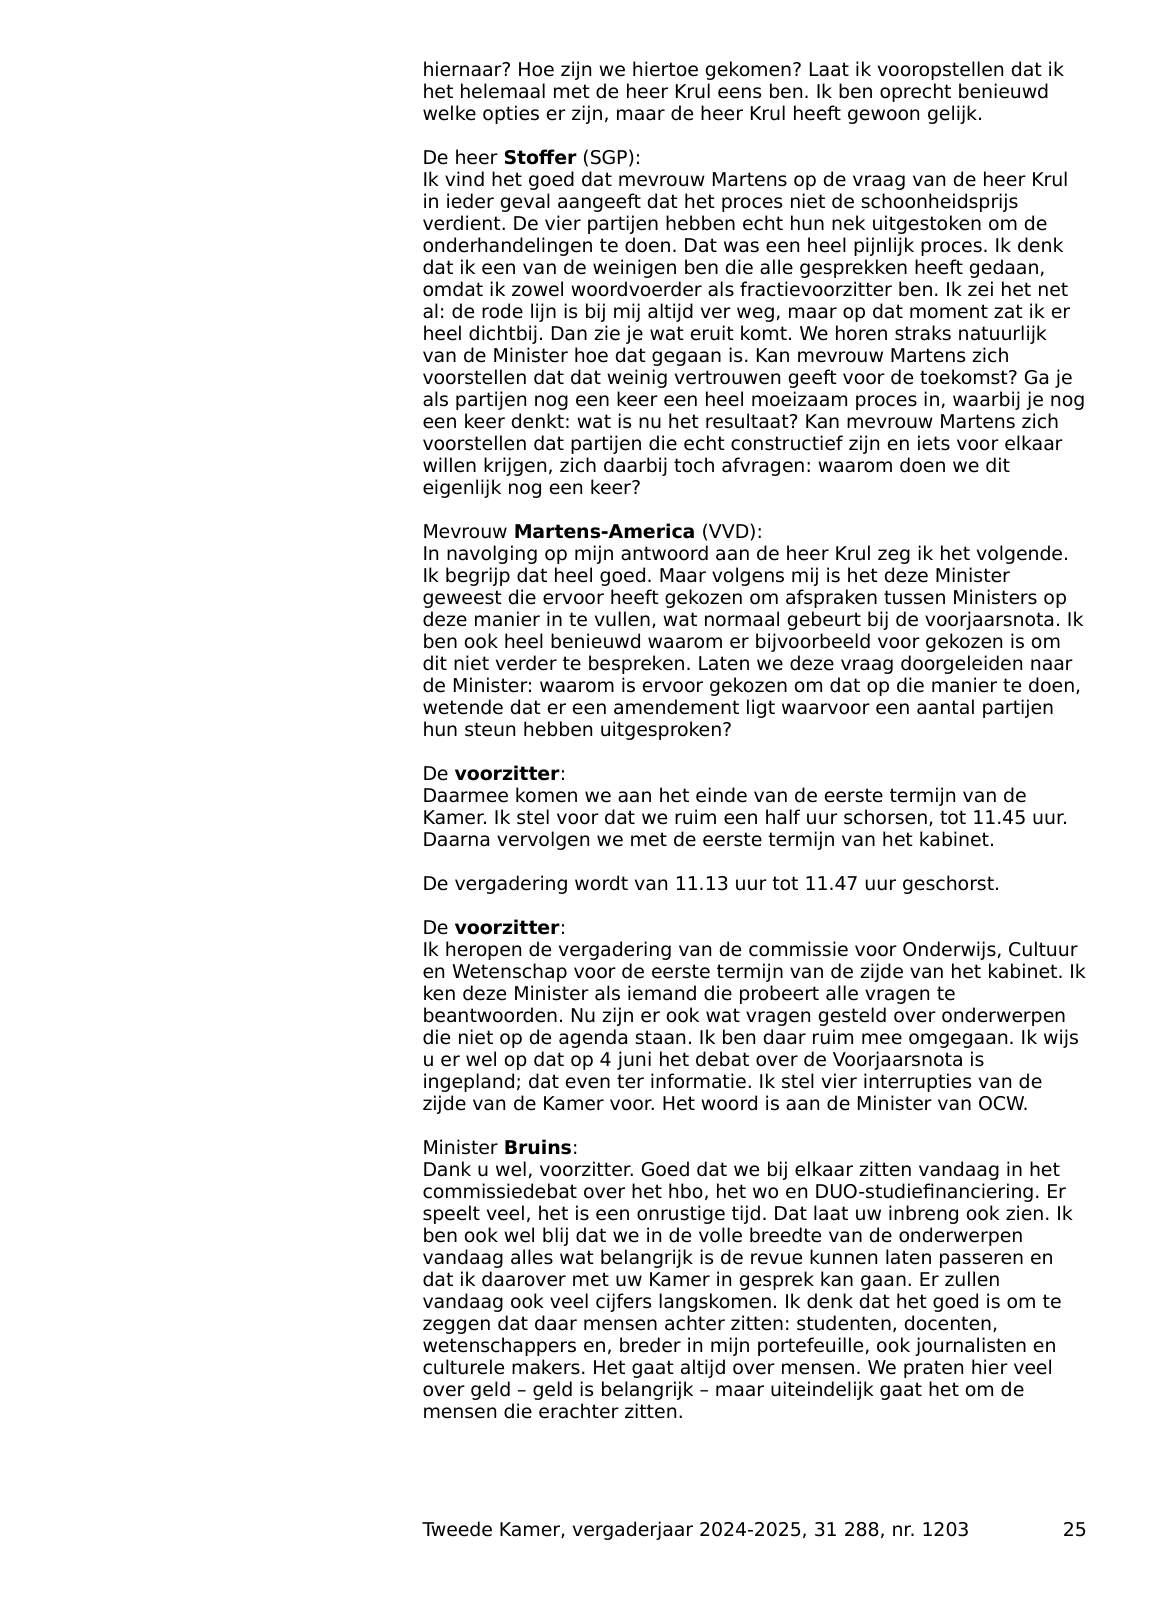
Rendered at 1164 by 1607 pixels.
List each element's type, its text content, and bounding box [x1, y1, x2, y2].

text Daarmee komen we aan het einde van de eerste termijn van de Kamer. Ik stel voor dat we ruim een half uur schorsen, tot 11.45 uur. Daarna vervolgen we met de eerste termijn van het kabinet. [422, 785, 1087, 851]
text De heer Stoffer (SGP): [422, 147, 1087, 169]
text Mevrouw Martens-America (VVD): [422, 521, 1087, 543]
text Dank u wel, voorzitter. Goed dat we bij elkaar zitten vandaag in het commissiedebat over het hbo, het wo en DUO-studiefinanciering. Er speelt veel, het is een onrustige tijd. Dat laat uw inbreng ook zien. Ik ben ook wel blij dat we in de volle breedte van de onderwerpen vandaag alles wat belangrijk is de revue kunnen laten passeren en dat ik daarover met uw Kamer in gesprek kan gaan. Er zullen vandaag ook veel cijfers langskomen. Ik denk dat het goed is om te zeggen dat daar mensen achter zitten: studenten, docenten, wetenschappers en, breder in mijn portefeuille, ook journalisten en culturele makers. Het gaat altijd over mensen. We praten hier veel over geld – geld is belangrijk – maar uiteindelijk gaat het om de mensen die erachter zitten. [422, 1159, 1087, 1423]
text De voorzitter: [422, 917, 1087, 939]
text Minister Bruins: [422, 1137, 1087, 1159]
text De vergadering wordt van 11.13 uur tot 11.47 uur geschorst. [422, 873, 1087, 895]
text In navolging op mijn antwoord aan de heer Krul zeg ik het volgende. Ik begrijp dat heel goed. Maar volgens mij is het deze Minister geweest die ervoor heeft gekozen om afspraken tussen Ministers op deze manier in te vullen, wat normaal gebeurt bij de voorjaarsnota. Ik ben ook heel benieuwd waarom er bijvoorbeeld voor gekozen is om dit niet verder te bespreken. Laten we deze vraag doorgeleiden naar de Minister: waarom is ervoor gekozen om dat op die manier te doen, wetende dat er een amendement ligt waarvoor een aantal partijen hun steun hebben uitgesproken? [422, 543, 1087, 741]
text hiernaar? Hoe zijn we hiertoe gekomen? Laat ik vooropstellen dat ik het helemaal met de heer Krul eens ben. Ik ben oprecht benieuwd welke opties er zijn, maar de heer Krul heeft gewoon gelijk. [422, 59, 1087, 125]
text Ik vind het goed dat mevrouw Martens op de vraag van de heer Krul in ieder geval aangeeft dat het proces niet de schoonheidsprijs verdient. De vier partijen hebben echt hun nek uitgestoken om de onderhandelingen te doen. Dat was een heel pijnlijk proces. Ik denk dat ik een van de weinigen ben die alle gesprekken heeft gedaan, omdat ik zowel woordvoerder als fractievoorzitter ben. Ik zei het net al: de rode lijn is bij mij altijd ver weg, maar op dat moment zat ik er heel dichtbij. Dan zie je wat eruit komt. We horen straks natuurlijk van de Minister hoe dat gegaan is. Kan mevrouw Martens zich voorstellen dat dat weinig vertrouwen geeft voor de toekomst? Ga je als partijen nog een keer een heel moeizaam proces in, waarbij je nog een keer denkt: wat is nu het resultaat? Kan mevrouw Martens zich voorstellen dat partijen die echt constructief zijn en iets voor elkaar willen krijgen, zich daarbij toch afvragen: waarom doen we dit eigenlijk nog een keer? [422, 169, 1087, 499]
text Ik heropen de vergadering van de commissie voor Onderwijs, Cultuur en Wetenschap voor de eerste termijn van de zijde van het kabinet. Ik ken deze Minister als iemand die probeert alle vragen te beantwoorden. Nu zijn er ook wat vragen gesteld over onderwerpen die niet op de agenda staan. Ik ben daar ruim mee omgegaan. Ik wijs u er wel op dat op 4 juni het debat over de Voorjaarsnota is ingepland; dat even ter informatie. Ik stel vier interrupties van de zijde van de Kamer voor. Het woord is aan de Minister van OCW. [422, 939, 1087, 1115]
text De voorzitter: [422, 763, 1087, 785]
